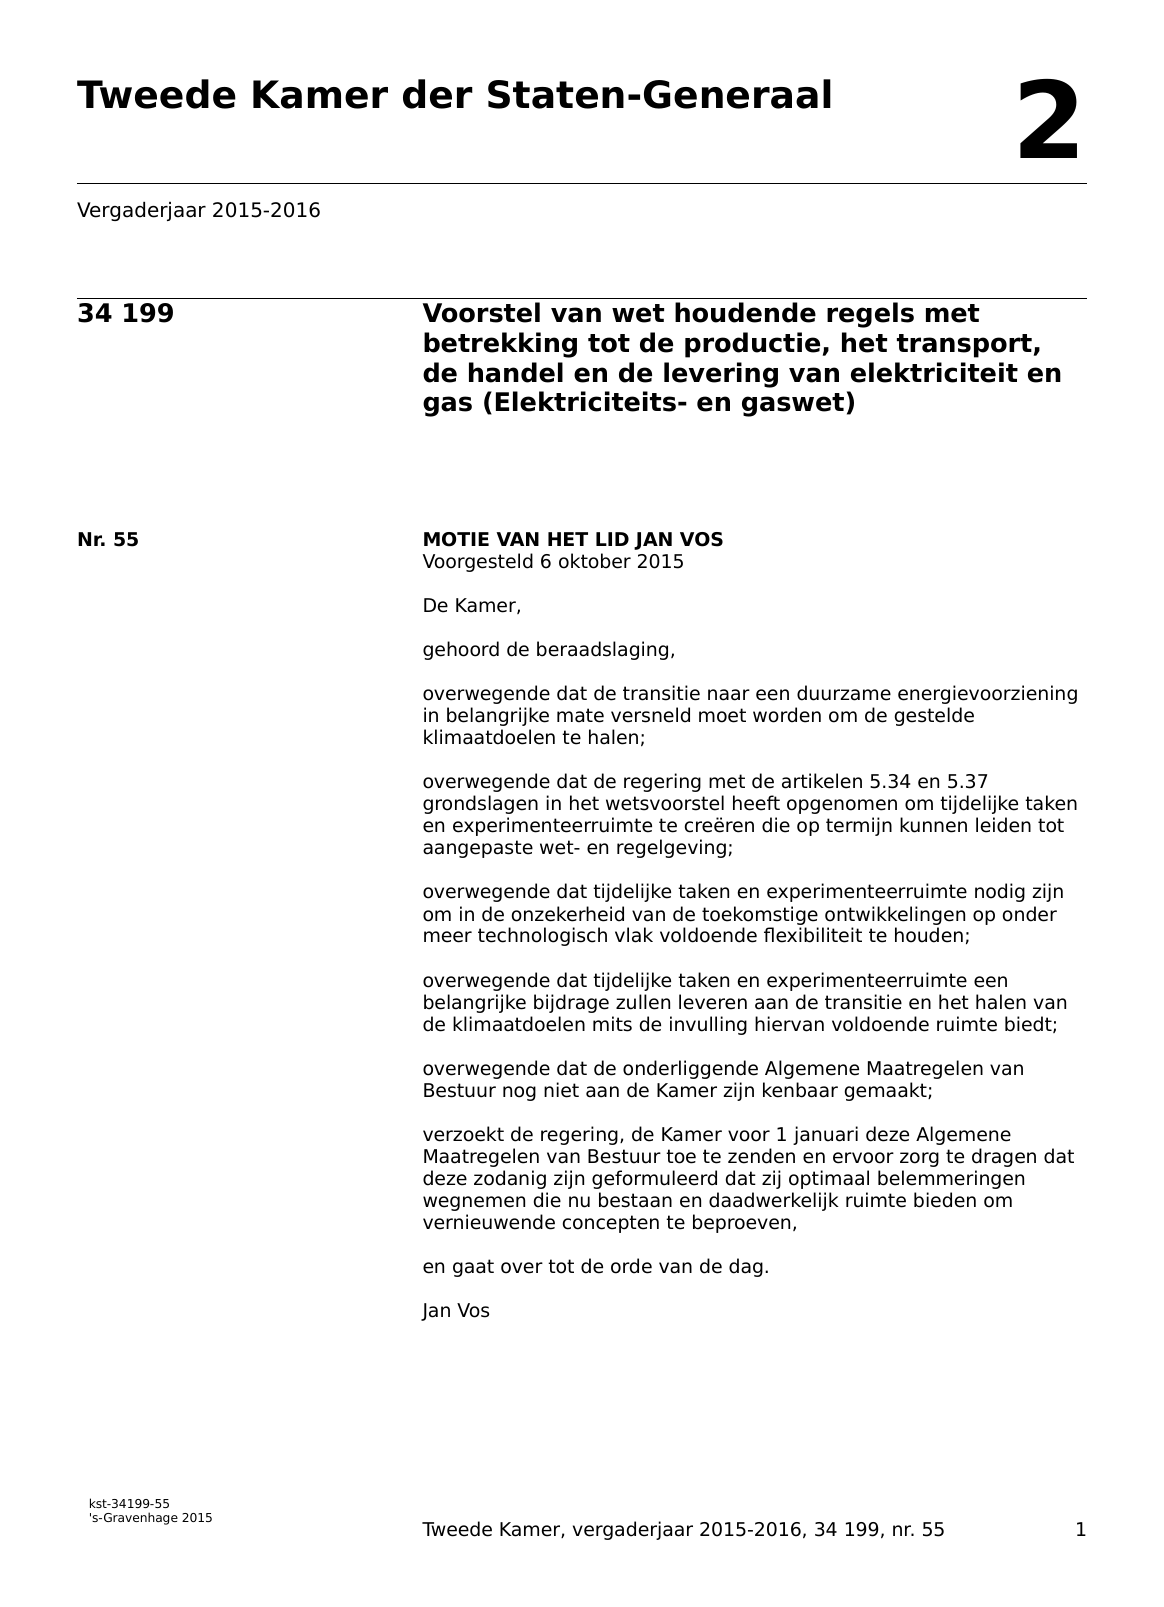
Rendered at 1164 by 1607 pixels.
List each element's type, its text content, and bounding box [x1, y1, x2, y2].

text kst-34199-55 [88, 1497, 323, 1511]
text overwegende dat tijdelijke taken en experimenteerruimte nodig zijn om in de onzekerheid van de toekomstige ontwikkelingen op onder meer technologisch vlak voldoende flexibiliteit te houden; [422, 881, 1087, 947]
text overwegende dat de transitie naar een duurzame energievoorziening in belangrijke mate versneld moet worden om de gestelde klimaatdoelen te halen; [422, 683, 1087, 749]
subtitle Nr. 55 MOTIE VAN HET LID JAN VOS [77, 529, 1087, 551]
text en gaat over tot de orde van de dag. [422, 1256, 1087, 1278]
text overwegende dat tijdelijke taken en experimenteerruimte een belangrijke bijdrage zullen leveren aan de transitie en het halen van de klimaatdoelen mits de invulling hiervan voldoende ruimte biedt; [422, 969, 1087, 1036]
text verzoekt de regering, de Kamer voor 1 januari deze Algemene Maatregelen van Bestuur toe te zenden en ervoor zorg te dragen dat deze zodanig zijn geformuleerd dat zij optimaal belemmeringen wegnemen die nu bestaan en daadwerkelijk ruimte bieden om vernieuwende concepten te beproeven, [422, 1124, 1087, 1234]
text Voorgesteld 6 oktober 2015 [422, 551, 1087, 573]
text overwegende dat de regering met de artikelen 5.34 en 5.37 grondslagen in het wetsvoorstel heeft opgenomen om tijdelijke taken en experimenteerruimte te creëren die op termijn kunnen leiden tot aangepaste wet- en regelgeving; [422, 771, 1087, 859]
text gehoord de beraadslaging, [422, 639, 1087, 661]
subtitle 34 199 Voorstel van wet houdende regels met betrekking tot de productie, het transport, de handel en de levering van elektriciteit en gas (Elektriciteits- en gaswet) [77, 299, 1087, 418]
table_header 2 [886, 59, 1087, 183]
text 's-Gravenhage 2015 [88, 1511, 323, 1525]
table_cell Vergaderjaar 2015-2016 [77, 184, 1087, 298]
text overwegende dat de onderliggende Algemene Maatregelen van Bestuur nog niet aan de Kamer zijn kenbaar gemaakt; [422, 1058, 1087, 1102]
table_header Tweede Kamer der Staten-Generaal [77, 59, 886, 183]
text Jan Vos [422, 1300, 1087, 1322]
text De Kamer, [422, 595, 1087, 617]
